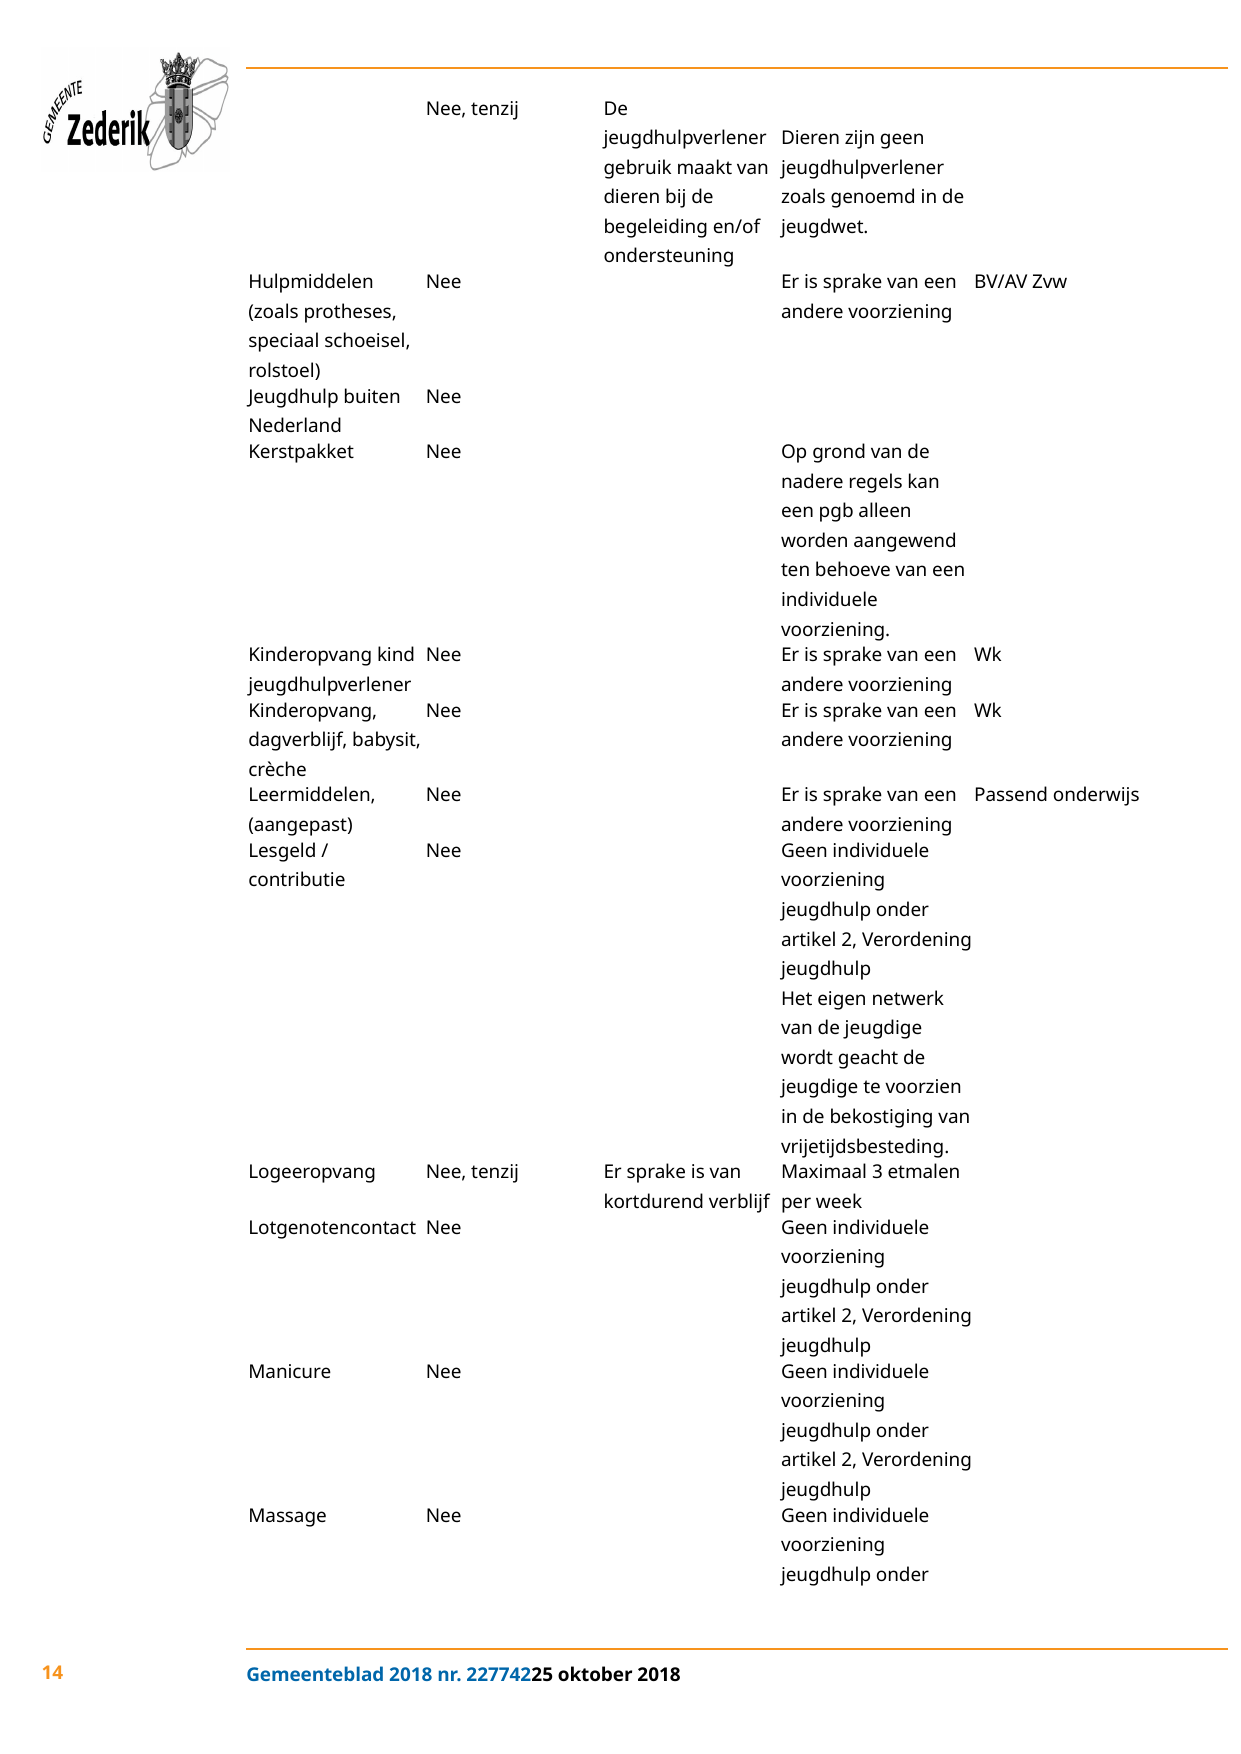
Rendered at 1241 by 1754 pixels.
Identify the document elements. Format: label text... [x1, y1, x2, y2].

table_cell [603, 383, 781, 438]
table_cell Lotgenotencontact [248, 1214, 426, 1358]
table_cell Kinderopvang kind jeugdhulpverlener [248, 641, 426, 697]
table_cell BV/AV Zvw [974, 269, 1152, 383]
table_cell Nee [426, 438, 603, 641]
table_cell [248, 95, 426, 268]
table_cell Geen individuele voorziening jeugdhulp onder artikel 2, Verordening jeugdhulp [781, 1358, 974, 1502]
table_cell Nee [426, 1214, 603, 1358]
table_cell Er is sprake van een andere voorziening [781, 269, 974, 383]
table_cell [781, 383, 974, 438]
table_cell [603, 1358, 781, 1502]
table_cell Wk [974, 697, 1152, 782]
table_cell [974, 383, 1152, 438]
table_cell Geen individuele voorziening jeugdhulp onder [781, 1502, 974, 1587]
table_cell Dieren zijn geen jeugdhulpverlener zoals genoemd in de jeugdwet. [781, 95, 974, 268]
table_cell Nee [426, 782, 603, 837]
table_cell Nee [426, 837, 603, 1158]
table_cell [603, 641, 781, 697]
table_cell [603, 438, 781, 641]
table_cell Nee [426, 1502, 603, 1587]
table_cell [974, 1159, 1152, 1214]
table_cell Geen individuele voorziening jeugdhulp onder artikel 2, Verordening jeugdhulp Het eigen netwerk van de jeugdige wordt geacht de jeugdige te voorzien in de bekostiging van vrijetijdsbesteding. [781, 837, 974, 1158]
table_cell Er is sprake van een andere voorziening [781, 782, 974, 837]
table_cell Wk [974, 641, 1152, 697]
table_cell Lesgeld / contributie [248, 837, 426, 1158]
table_cell Kinderopvang, dagverblijf, babysit, crèche [248, 697, 426, 782]
table_cell [974, 837, 1152, 1158]
table_cell Nee, tenzij [426, 95, 603, 268]
table_cell [974, 438, 1152, 641]
table_cell [603, 782, 781, 837]
table_cell Maximaal 3 etmalen per week [781, 1159, 974, 1214]
table_cell - De jeugdhulpverlener gebruik maakt van dieren bij de begeleiding en/of ondersteuning [603, 95, 781, 268]
table_cell Nee [426, 641, 603, 697]
table_cell Er is sprake van een andere voorziening [781, 641, 974, 697]
table_cell Nee [426, 1358, 603, 1502]
table_cell [974, 95, 1152, 268]
table_cell Nee [426, 383, 603, 438]
table_cell [603, 697, 781, 782]
table_cell Jeugdhulp buiten Nederland [248, 383, 426, 438]
table_cell Op grond van de nadere regels kan een pgb alleen worden aangewend ten behoeve van een individuele voorziening. [781, 438, 974, 641]
table_cell Leermiddelen, (aangepast) [248, 782, 426, 837]
table_cell Logeeropvang [248, 1159, 426, 1214]
table_cell Kerstpakket [248, 438, 426, 641]
table_cell Er is sprake van een andere voorziening [781, 697, 974, 782]
table_cell Er sprake is van kortdurend verblijf [603, 1159, 781, 1214]
table_cell [974, 1214, 1152, 1358]
table_cell Nee, tenzij [426, 1159, 603, 1214]
table_cell Geen individuele voorziening jeugdhulp onder artikel 2, Verordening jeugdhulp [781, 1214, 974, 1358]
table_cell Nee [426, 697, 603, 782]
table_cell Massage [248, 1502, 426, 1587]
table_cell [603, 269, 781, 383]
table_cell Nee [426, 269, 603, 383]
table_cell [603, 1502, 781, 1587]
table_cell [603, 837, 781, 1158]
table_cell [603, 1214, 781, 1358]
table_cell Hulpmiddelen (zoals protheses, speciaal schoeisel, rolstoel) [248, 269, 426, 383]
picture [41, 47, 231, 172]
table_cell Manicure [248, 1358, 426, 1502]
table_cell [974, 1358, 1152, 1502]
table_cell Passend onderwijs [974, 782, 1152, 837]
table_cell [974, 1502, 1152, 1587]
